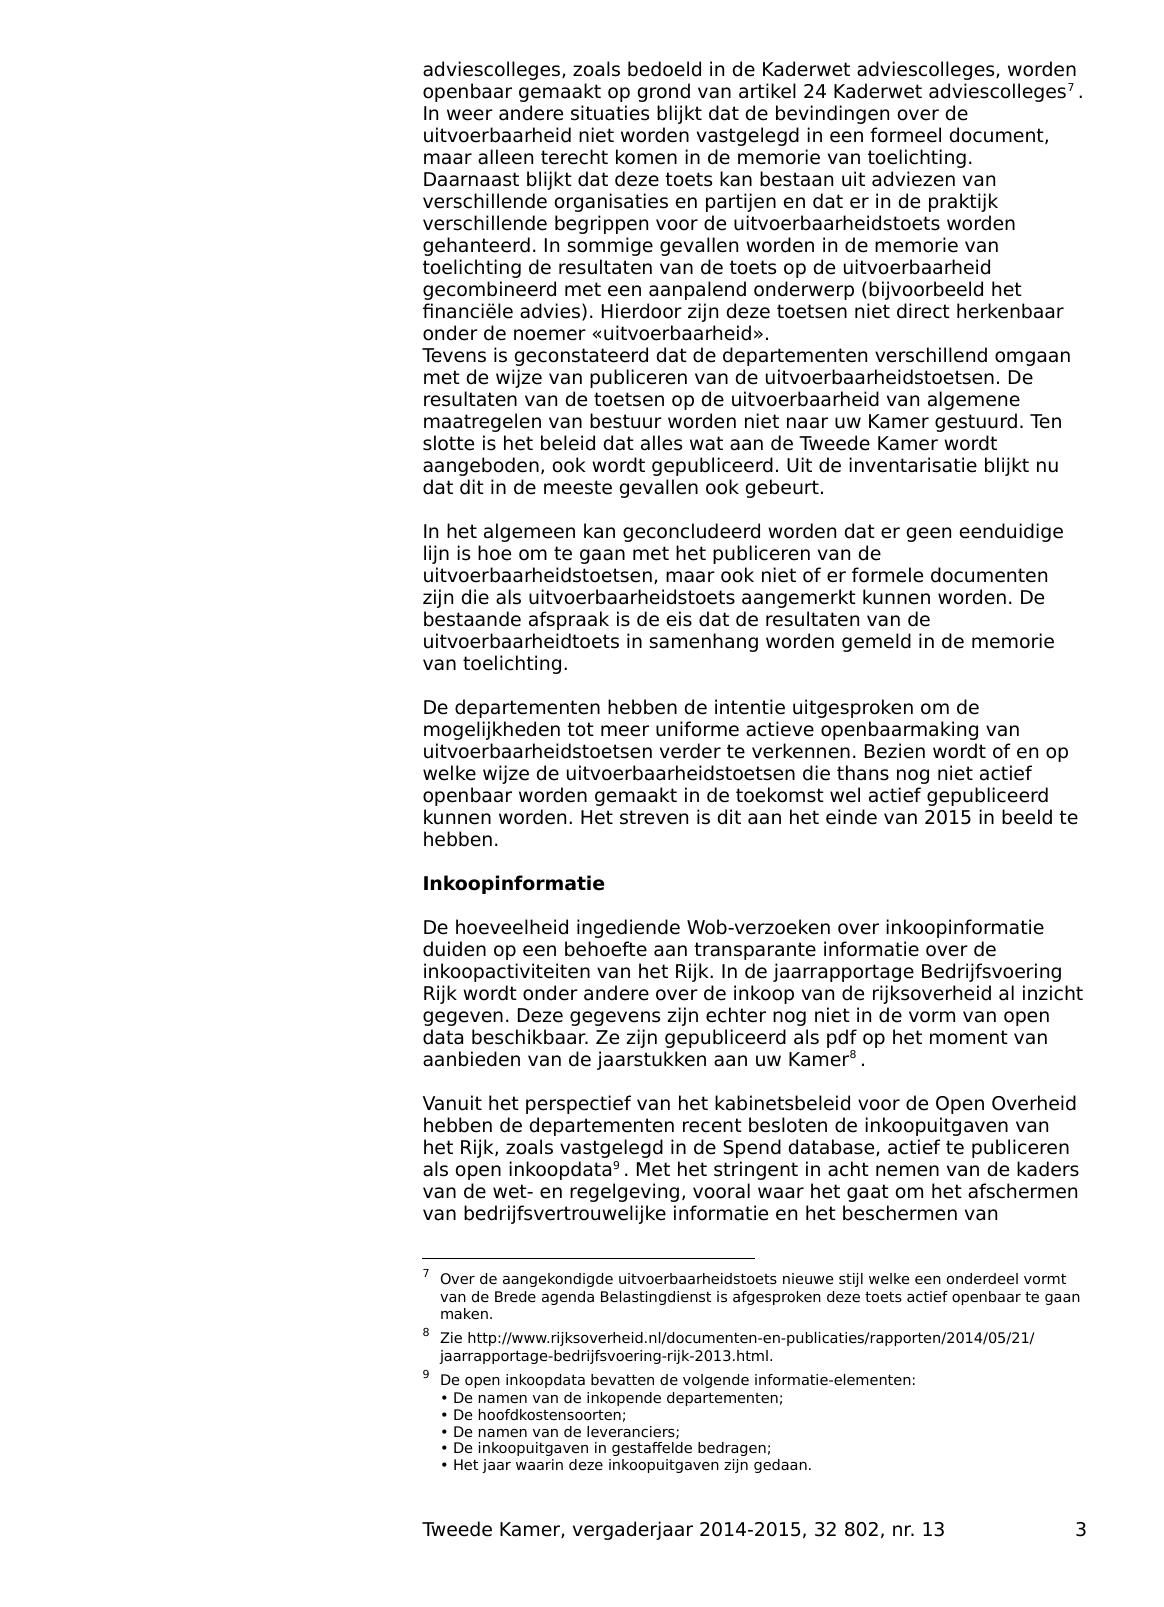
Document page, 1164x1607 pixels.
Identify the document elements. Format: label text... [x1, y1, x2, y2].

text adviescolleges, zoals bedoeld in de Kaderwet adviescolleges, worden openbaar gemaakt op grond van artikel 24 Kaderwet adviescolleges. In weer andere situaties blijkt dat de bevindingen over de uitvoerbaarheid niet worden vastgelegd in een formeel document, maar alleen terecht komen in de memorie van toelichting. [422, 59, 1087, 169]
text Vanuit het perspectief van het kabinetsbeleid voor de Open Overheid hebben de departementen recent besloten de inkoopuitgaven van het Rijk, zoals vastgelegd in de Spend database, actief te publiceren als open inkoopdata. Met het stringent in acht nemen van de kaders van de wet- en regelgeving, vooral waar het gaat om het afschermen van bedrijfsvertrouwelijke informatie en het beschermen van [422, 1093, 1087, 1225]
text • Het jaar waarin deze inkoopuitgaven zijn gedaan. [440, 1457, 1087, 1474]
subtitle Inkoopinformatie [422, 873, 1087, 895]
text De hoeveelheid ingediende Wob-verzoeken over inkoopinformatie duiden op een behoefte aan transparante informatie over de inkoopactiviteiten van het Rijk. In de jaarrapportage Bedrijfsvoering Rijk wordt onder andere over de inkoop van de rijksoverheid al inzicht gegeven. Deze gegevens zijn echter nog niet in de vorm van open data beschikbaar. Ze zijn gepubliceerd als pdf op het moment van aanbieden van de jaarstukken aan uw Kamer. [422, 917, 1087, 1071]
text • De hoofdkostensoorten; [440, 1407, 1087, 1424]
text • De inkoopuitgaven in gestaffelde bedragen; [440, 1441, 1087, 1457]
text Tevens is geconstateerd dat de departementen verschillend omgaan met de wijze van publiceren van de uitvoerbaarheidstoetsen. De resultaten van de toetsen op de uitvoerbaarheid van algemene maatregelen van bestuur worden niet naar uw Kamer gestuurd. Ten slotte is het beleid dat alles wat aan de Tweede Kamer wordt aangeboden, ook wordt gepubliceerd. Uit de inventarisatie blijkt nu dat dit in de meeste gevallen ook gebeurt. [422, 345, 1087, 499]
text Daarnaast blijkt dat deze toets kan bestaan uit adviezen van verschillende organisaties en partijen en dat er in de praktijk verschillende begrippen voor de uitvoerbaarheidstoets worden gehanteerd. In sommige gevallen worden in de memorie van toelichting de resultaten van de toets op de uitvoerbaarheid gecombineerd met een aanpalend onderwerp (bijvoorbeeld het financiële advies). Hierdoor zijn deze toetsen niet direct herkenbaar onder de noemer «uitvoerbaarheid». [422, 169, 1087, 345]
text In het algemeen kan geconcludeerd worden dat er geen eenduidige lijn is hoe om te gaan met het publiceren van de uitvoerbaarheidstoetsen, maar ook niet of er formele documenten zijn die als uitvoerbaarheidstoets aangemerkt kunnen worden. De bestaande afspraak is de eis dat de resultaten van de uitvoerbaarheidtoets in samenhang worden gemeld in de memorie van toelichting. [422, 521, 1087, 675]
text Over de aangekondigde uitvoerbaarheidstoets nieuwe stijl welke een onderdeel vormt van de Brede agenda Belastingdienst is afgesproken deze toets actief openbaar te gaan maken. [422, 1267, 1087, 1323]
text De departementen hebben de intentie uitgesproken om de mogelijkheden tot meer uniforme actieve openbaarmaking van uitvoerbaarheidstoetsen verder te verkennen. Bezien wordt of en op welke wijze de uitvoerbaarheidstoetsen die thans nog niet actief openbaar worden gemaakt in de toekomst wel actief gepubliceerd kunnen worden. Het streven is dit aan het einde van 2015 in beeld te hebben. [422, 697, 1087, 851]
text Zie http://www.rijksoverheid.nl/documenten-en-publicaties/rapporten/2014/05/21/jaarrapportage-bedrijfsvoering-rijk-2013.html. [422, 1326, 1087, 1365]
text • De namen van de inkopende departementen; [440, 1390, 1087, 1407]
text • De namen van de leveranciers; [440, 1424, 1087, 1441]
text De open inkoopdata bevatten de volgende informatie-elementen: [422, 1368, 1087, 1390]
